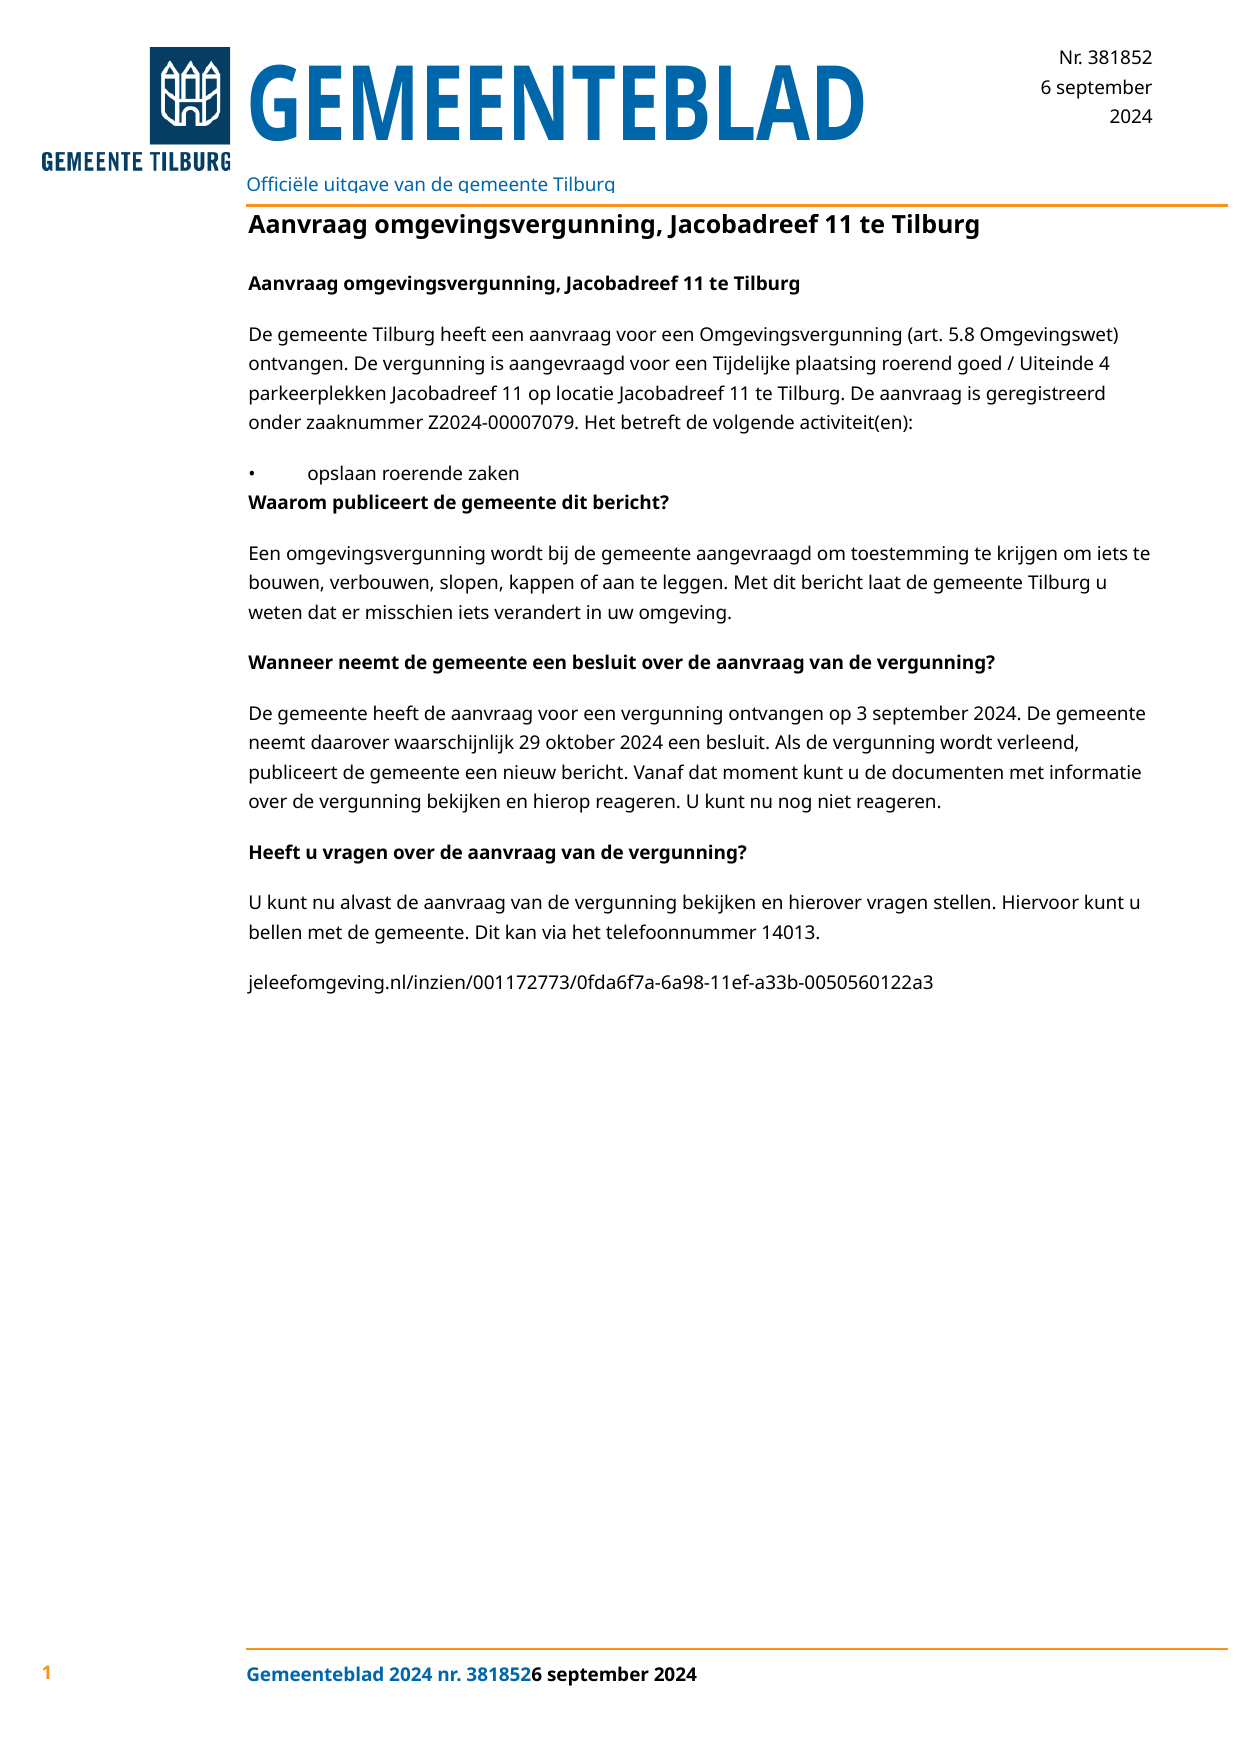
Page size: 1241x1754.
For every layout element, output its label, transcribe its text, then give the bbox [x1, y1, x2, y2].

text U kunt nu alvast de aanvraag van de vergunning bekijken en hierover vragen stellen. Hiervoor kunt u bellen met de gemeente. Dit kan via het telefoonnummer 14013. [248, 889, 1152, 945]
text Aanvraag omgevingsvergunning, Jacobadreef 11 te Tilburg [248, 270, 1152, 296]
text De gemeente heeft de aanvraag voor een vergunning ontvangen op 3 september 2024. De gemeente neemt daarover waarschijnlijk 29 oktober 2024 een besluit. Als de vergunning wordt verleend, publiceert de gemeente een nieuw bericht. Vanaf dat moment kunt u de documenten met informatie over de vergunning bekijken en hierop reageren. U kunt nu nog niet reageren. [248, 700, 1152, 814]
text Wanneer neemt de gemeente een besluit over de aanvraag van de vergunning? [248, 649, 1152, 675]
text Aanvraag omgevingsvergunning, Jacobadreef 11 te Tilburg [248, 207, 1152, 241]
text Een omgevingsvergunning wordt bij de gemeente aangevraagd om toestemming te krijgen om iets te bouwen, verbouwen, slopen, kappen of aan te leggen. Met dit bericht laat de gemeente Tilburg u weten dat er misschien iets verandert in uw omgeving. [248, 540, 1152, 625]
text Heeft u vragen over de aanvraag van de vergunning? [248, 839, 1152, 865]
text jeleefomgeving.nl/inzien/001172773/0fda6f7a-6a98-11ef-a33b-0050560122a3 [248, 969, 1152, 995]
picture [41, 47, 231, 172]
list opslaan roerende zaken [248, 460, 1152, 486]
text Waarom publiceert de gemeente dit bericht? [248, 489, 1152, 515]
text De gemeente Tilburg heeft een aanvraag voor een Omgevingsvergunning (art. 5.8 Omgevingswet) ontvangen. De vergunning is aangevraagd voor een Tijdelijke plaatsing roerend goed / Uiteinde 4 parkeerplekken Jacobadreef 11 op locatie Jacobadreef 11 te Tilburg. De aanvraag is geregistreerd onder zaaknummer Z2024-00007079. Het betreft de volgende activiteit(en): [248, 321, 1152, 435]
